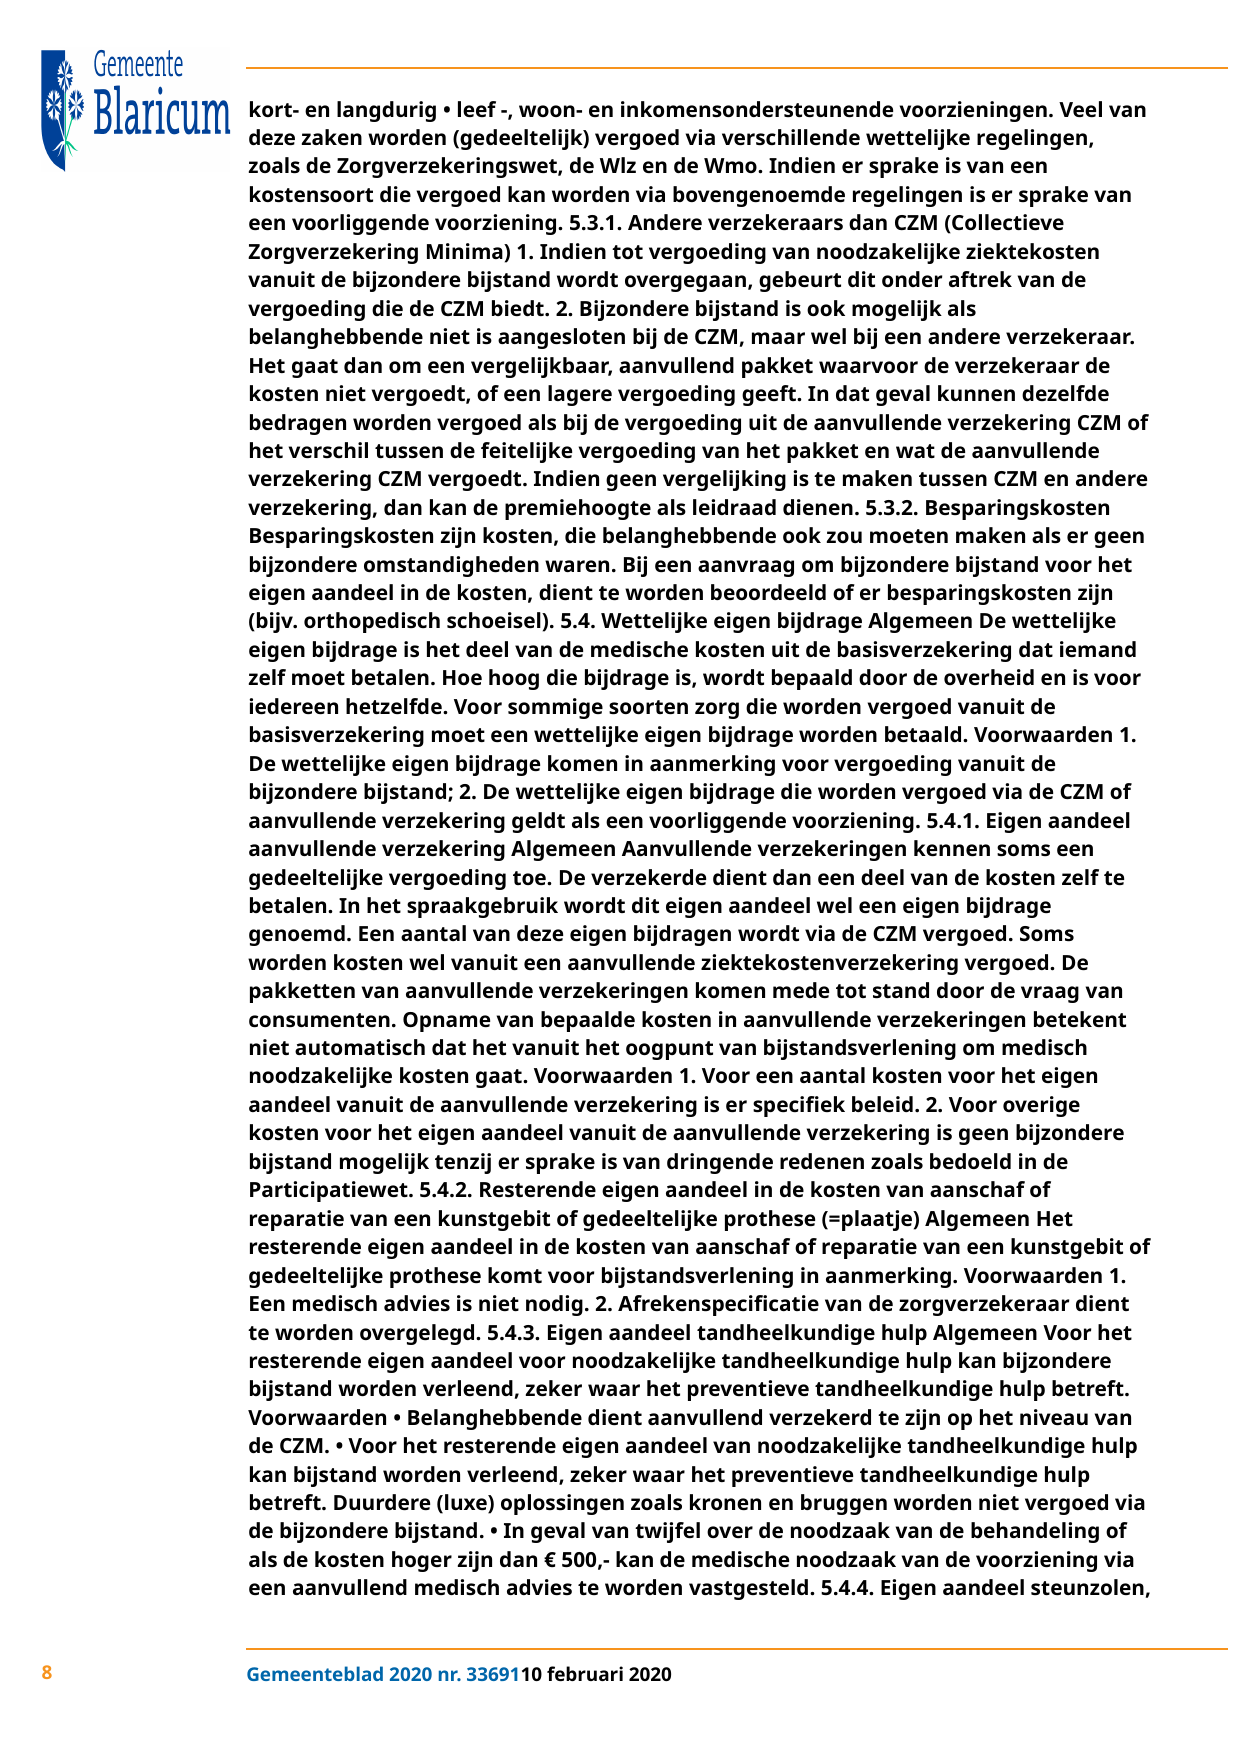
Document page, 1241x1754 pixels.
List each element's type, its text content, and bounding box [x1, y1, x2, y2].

text kort- en langdurig • leef -, woon- en inkomensondersteunende voorzieningen. Veel van deze zaken worden (gedeeltelijk) vergoed via verschillende wettelijke regelingen, zoals de Zorgverzekeringswet, de Wlz en de Wmo. Indien er sprake is van een kostensoort die vergoed kan worden via bovengenoemde regelingen is er sprake van een voorliggende voorziening. 5.3.1. Andere verzekeraars dan CZM (Collectieve Zorgverzekering Minima) 1. Indien tot vergoeding van noodzakelijke ziektekosten vanuit de bijzondere bijstand wordt overgegaan, gebeurt dit onder aftrek van de vergoeding die de CZM biedt. 2. Bijzondere bijstand is ook mogelijk als belanghebbende niet is aangesloten bij de CZM, maar wel bij een andere verzekeraar. Het gaat dan om een vergelijkbaar, aanvullend pakket waarvoor de verzekeraar de kosten niet vergoedt, of een lagere vergoeding geeft. In dat geval kunnen dezelfde bedragen worden vergoed als bij de vergoeding uit de aanvullende verzekering CZM of het verschil tussen de feitelijke vergoeding van het pakket en wat de aanvullende verzekering CZM vergoedt. Indien geen vergelijking is te maken tussen CZM en andere verzekering, dan kan de premiehoogte als leidraad dienen. 5.3.2. Besparingskosten Besparingskosten zijn kosten, die belanghebbende ook zou moeten maken als er geen bijzondere omstandigheden waren. Bij een aanvraag om bijzondere bijstand voor het eigen aandeel in de kosten, dient te worden beoordeeld of er besparingskosten zijn (bijv. orthopedisch schoeisel). 5.4. Wettelijke eigen bijdrage Algemeen De wettelijke eigen bijdrage is het deel van de medische kosten uit de basisverzekering dat iemand zelf moet betalen. Hoe hoog die bijdrage is, wordt bepaald door de overheid en is voor iedereen hetzelfde. Voor sommige soorten zorg die worden vergoed vanuit de basisverzekering moet een wettelijke eigen bijdrage worden betaald. Voorwaarden 1. De wettelijke eigen bijdrage komen in aanmerking voor vergoeding vanuit de bijzondere bijstand; 2. De wettelijke eigen bijdrage die worden vergoed via de CZM of aanvullende verzekering geldt als een voorliggende voorziening. 5.4.1. Eigen aandeel aanvullende verzekering Algemeen Aanvullende verzekeringen kennen soms een gedeeltelijke vergoeding toe. De verzekerde dient dan een deel van de kosten zelf te betalen. In het spraakgebruik wordt dit eigen aandeel wel een eigen bijdrage genoemd. Een aantal van deze eigen bijdragen wordt via de CZM vergoed. Soms worden kosten wel vanuit een aanvullende ziektekostenverzekering vergoed. De pakketten van aanvullende verzekeringen komen mede tot stand door de vraag van consumenten. Opname van bepaalde kosten in aanvullende verzekeringen betekent niet automatisch dat het vanuit het oogpunt van bijstandsverlening om medisch noodzakelijke kosten gaat. Voorwaarden 1. Voor een aantal kosten voor het eigen aandeel vanuit de aanvullende verzekering is er specifiek beleid. 2. Voor overige kosten voor het eigen aandeel vanuit de aanvullende verzekering is geen bijzondere bijstand mogelijk tenzij er sprake is van dringende redenen zoals bedoeld in de Participatiewet. 5.4.2. Resterende eigen aandeel in de kosten van aanschaf of reparatie van een kunstgebit of gedeeltelijke prothese (=plaatje) Algemeen Het resterende eigen aandeel in de kosten van aanschaf of reparatie van een kunstgebit of gedeeltelijke prothese komt voor bijstandsverlening in aanmerking. Voorwaarden 1. Een medisch advies is niet nodig. 2. Afrekenspecificatie van de zorgverzekeraar dient te worden overgelegd. 5.4.3. Eigen aandeel tandheelkundige hulp Algemeen Voor het resterende eigen aandeel voor noodzakelijke tandheelkundige hulp kan bijzondere bijstand worden verleend, zeker waar het preventieve tandheelkundige hulp betreft. Voorwaarden • Belanghebbende dient aanvullend verzekerd te zijn op het niveau van de CZM. • Voor het resterende eigen aandeel van noodzakelijke tandheelkundige hulp kan bijstand worden verleend, zeker waar het preventieve tandheelkundige hulp betreft. Duurdere (luxe) oplossingen zoals kronen en bruggen worden niet vergoed via de bijzondere bijstand. • In geval van twijfel over de noodzaak van de behandeling of als de kosten hoger zijn dan € 500,- kan de medische noodzaak van de voorziening via een aanvullend medisch advies te worden vastgesteld. 5.4.4. Eigen aandeel steunzolen, [248, 95, 1152, 1602]
picture [41, 47, 231, 172]
